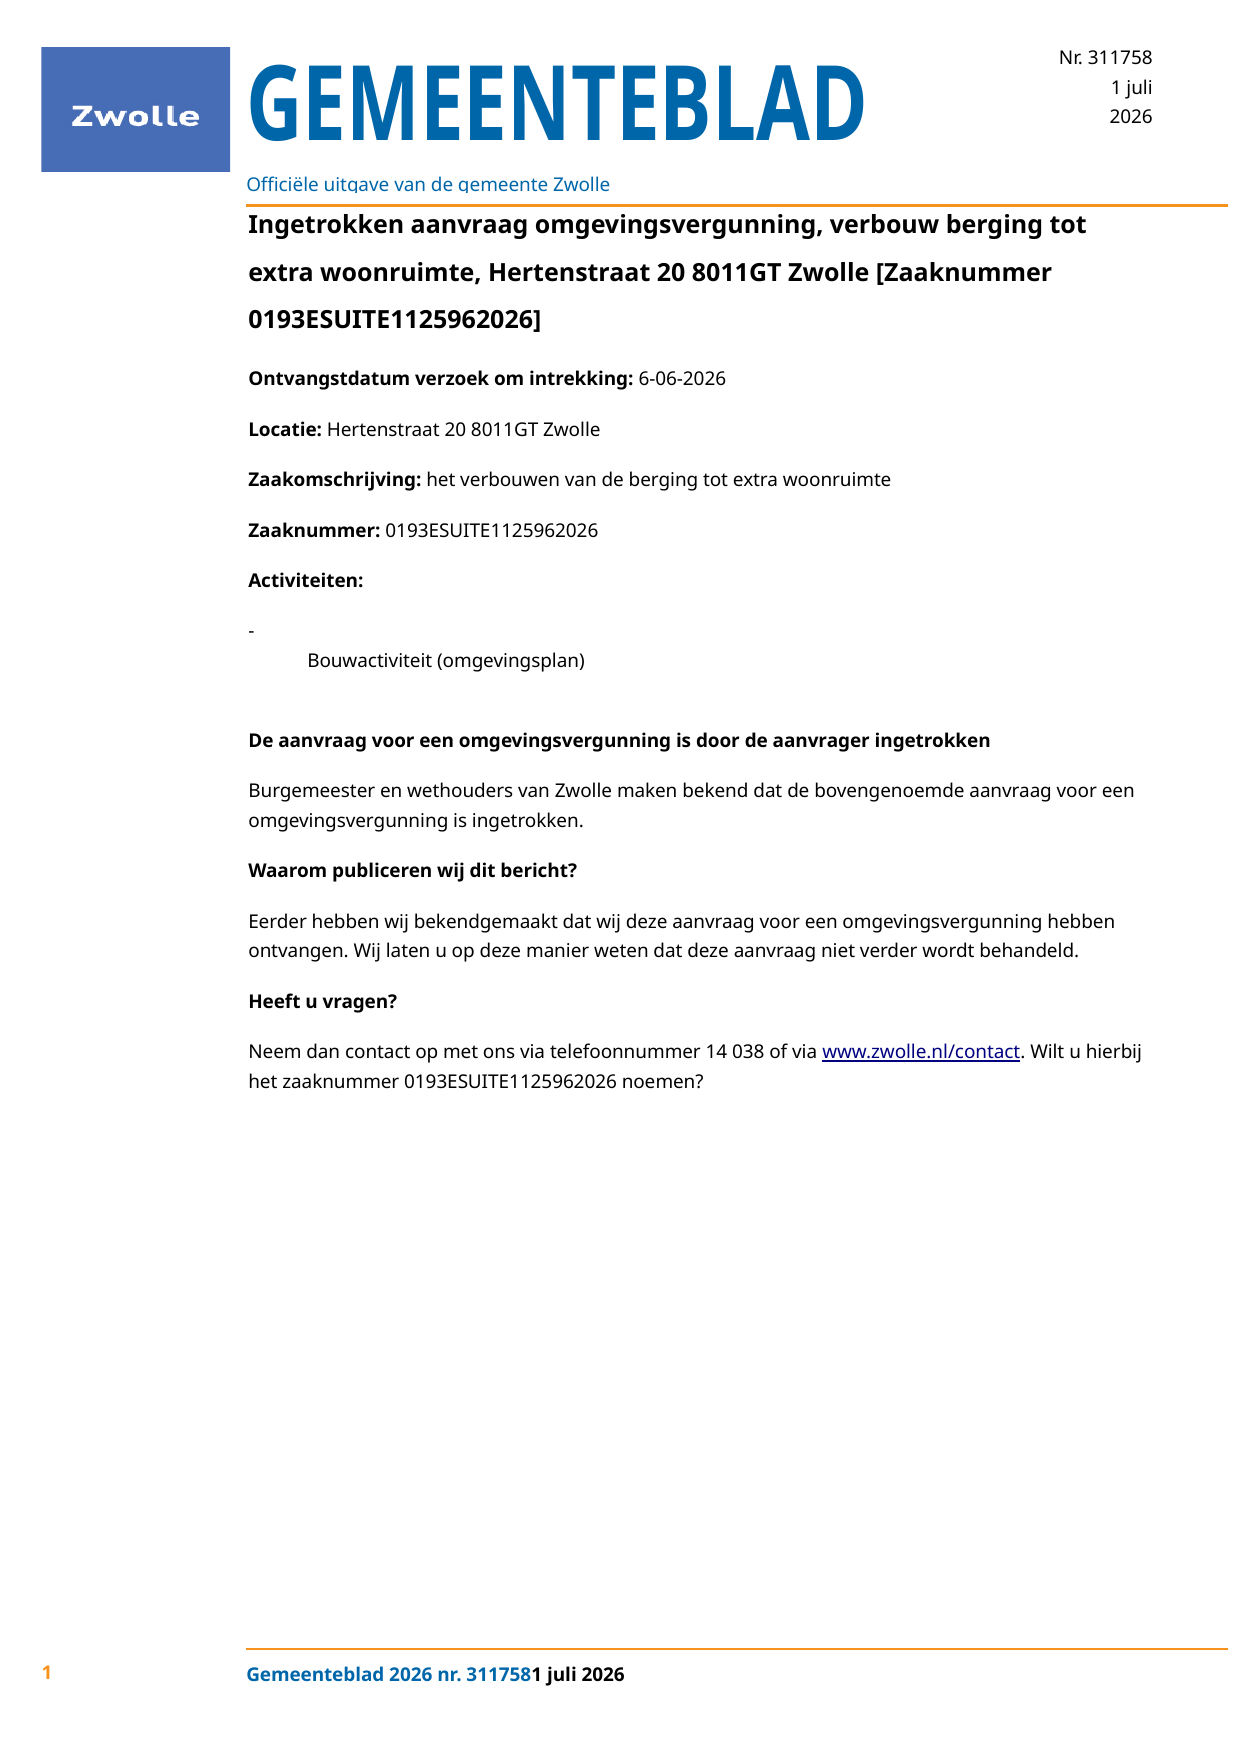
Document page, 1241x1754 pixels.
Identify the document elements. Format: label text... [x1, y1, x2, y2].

text Burgemeester en wethouders van Zwolle maken bekend dat de bovengenoemde aanvraag voor een omgevingsvergunning is ingetrokken. [248, 778, 1152, 833]
text Zaaknummer: 0193ESUITE1125962026 [248, 517, 1152, 542]
text Eerder hebben wij bekendgemaakt dat wij deze aanvraag voor een omgevingsvergunning hebben ontvangen. Wij laten u op deze manier weten dat deze aanvraag niet verder wordt behandeld. [248, 908, 1152, 963]
text Neem dan contact op met ons via telefoonnummer 14 038 of via www.zwolle.nl/contact. Wilt u hierbij het zaaknummer 0193ESUITE1125962026 noemen? [248, 1038, 1152, 1094]
text Activiteiten: [248, 567, 1152, 593]
text Waarom publiceren wij dit bericht? [248, 858, 1152, 883]
text Ingetrokken aanvraag omgevingsvergunning, verbouw berging tot extra woonruimte, Hertenstraat 20 8011GT Zwolle [Zaaknummer 0193ESUITE1125962026] [248, 207, 1152, 336]
text Ontvangstdatum verzoek om intrekking: 6-06-2026 [248, 366, 1152, 391]
list Bouwactiviteit (omgevingsplan) [248, 647, 1152, 673]
text Heeft u vragen? [248, 988, 1152, 1014]
picture [41, 47, 231, 172]
text Zaakomschrijving: het verbouwen van de berging tot extra woonruimte [248, 466, 1152, 492]
text De aanvraag voor een omgevingsvergunning is door de aanvrager ingetrokken [248, 727, 1152, 753]
text Locatie: Hertenstraat 20 8011GT Zwolle [248, 416, 1152, 442]
